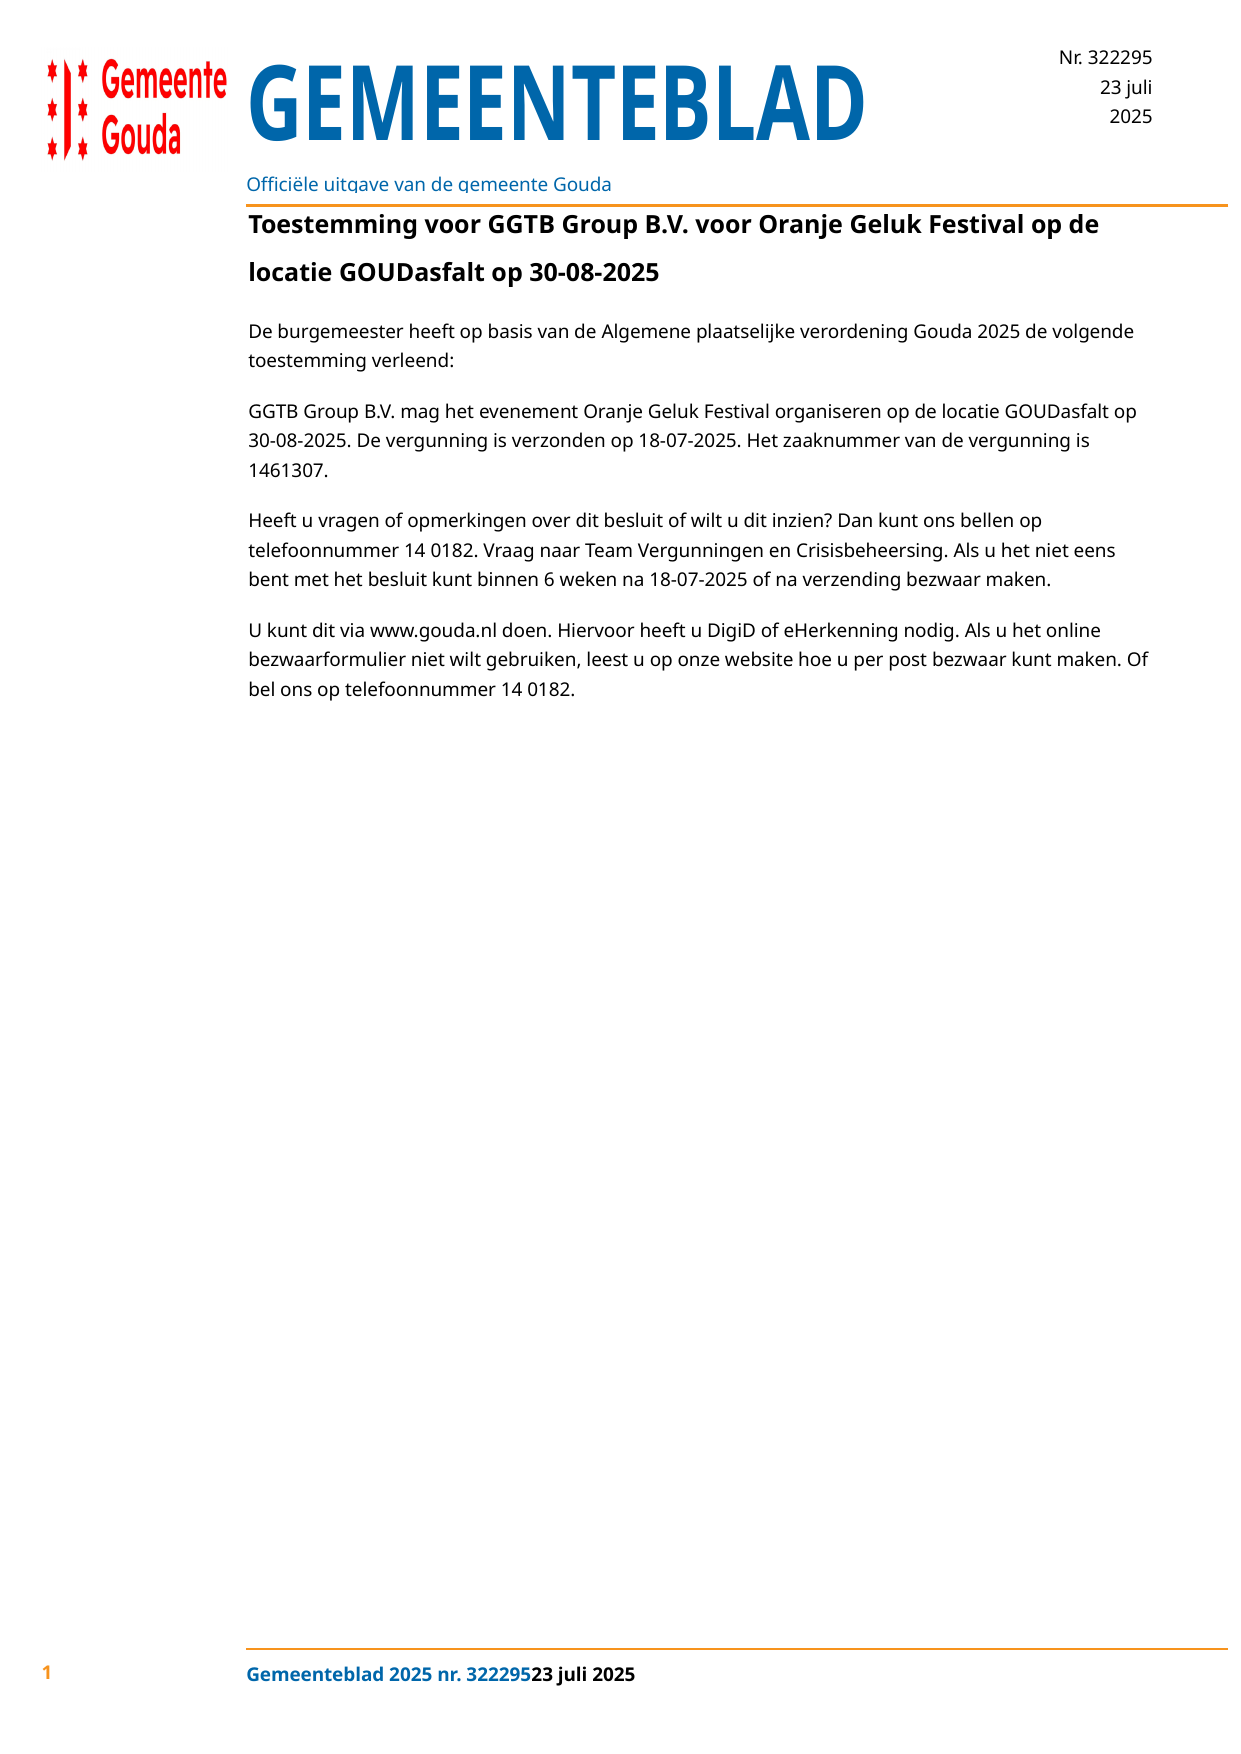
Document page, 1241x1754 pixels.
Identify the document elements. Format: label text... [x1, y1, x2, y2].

picture [41, 47, 231, 172]
text U kunt dit via www.gouda.nl doen. Hiervoor heeft u DigiD of eHerkenning nodig. Als u het online bezwaarformulier niet wilt gebruiken, leest u op onze website hoe u per post bezwaar kunt maken. Of bel ons op telefoonnummer 14 0182. [248, 617, 1152, 702]
text Toestemming voor GGTB Group B.V. voor Oranje Geluk Festival op de locatie GOUDasfalt op 30-08-2025 [248, 207, 1152, 288]
text De burgemeester heeft op basis van de Algemene plaatselijke verordening Gouda 2025 de volgende toestemming verleend: [248, 318, 1152, 373]
text Heeft u vragen of opmerkingen over dit besluit of wilt u dit inzien? Dan kunt ons bellen op telefoonnummer 14 0182. Vraag naar Team Vergunningen en Crisisbeheersing. Als u het niet eens bent met het besluit kunt binnen 6 weken na 18-07-2025 of na verzending bezwaar maken. [248, 507, 1152, 592]
text GGTB Group B.V. mag het evenement Oranje Geluk Festival organiseren op de locatie GOUDasfalt op 30-08-2025. De vergunning is verzonden op 18-07-2025. Het zaaknummer van de vergunning is 1461307. [248, 398, 1152, 483]
